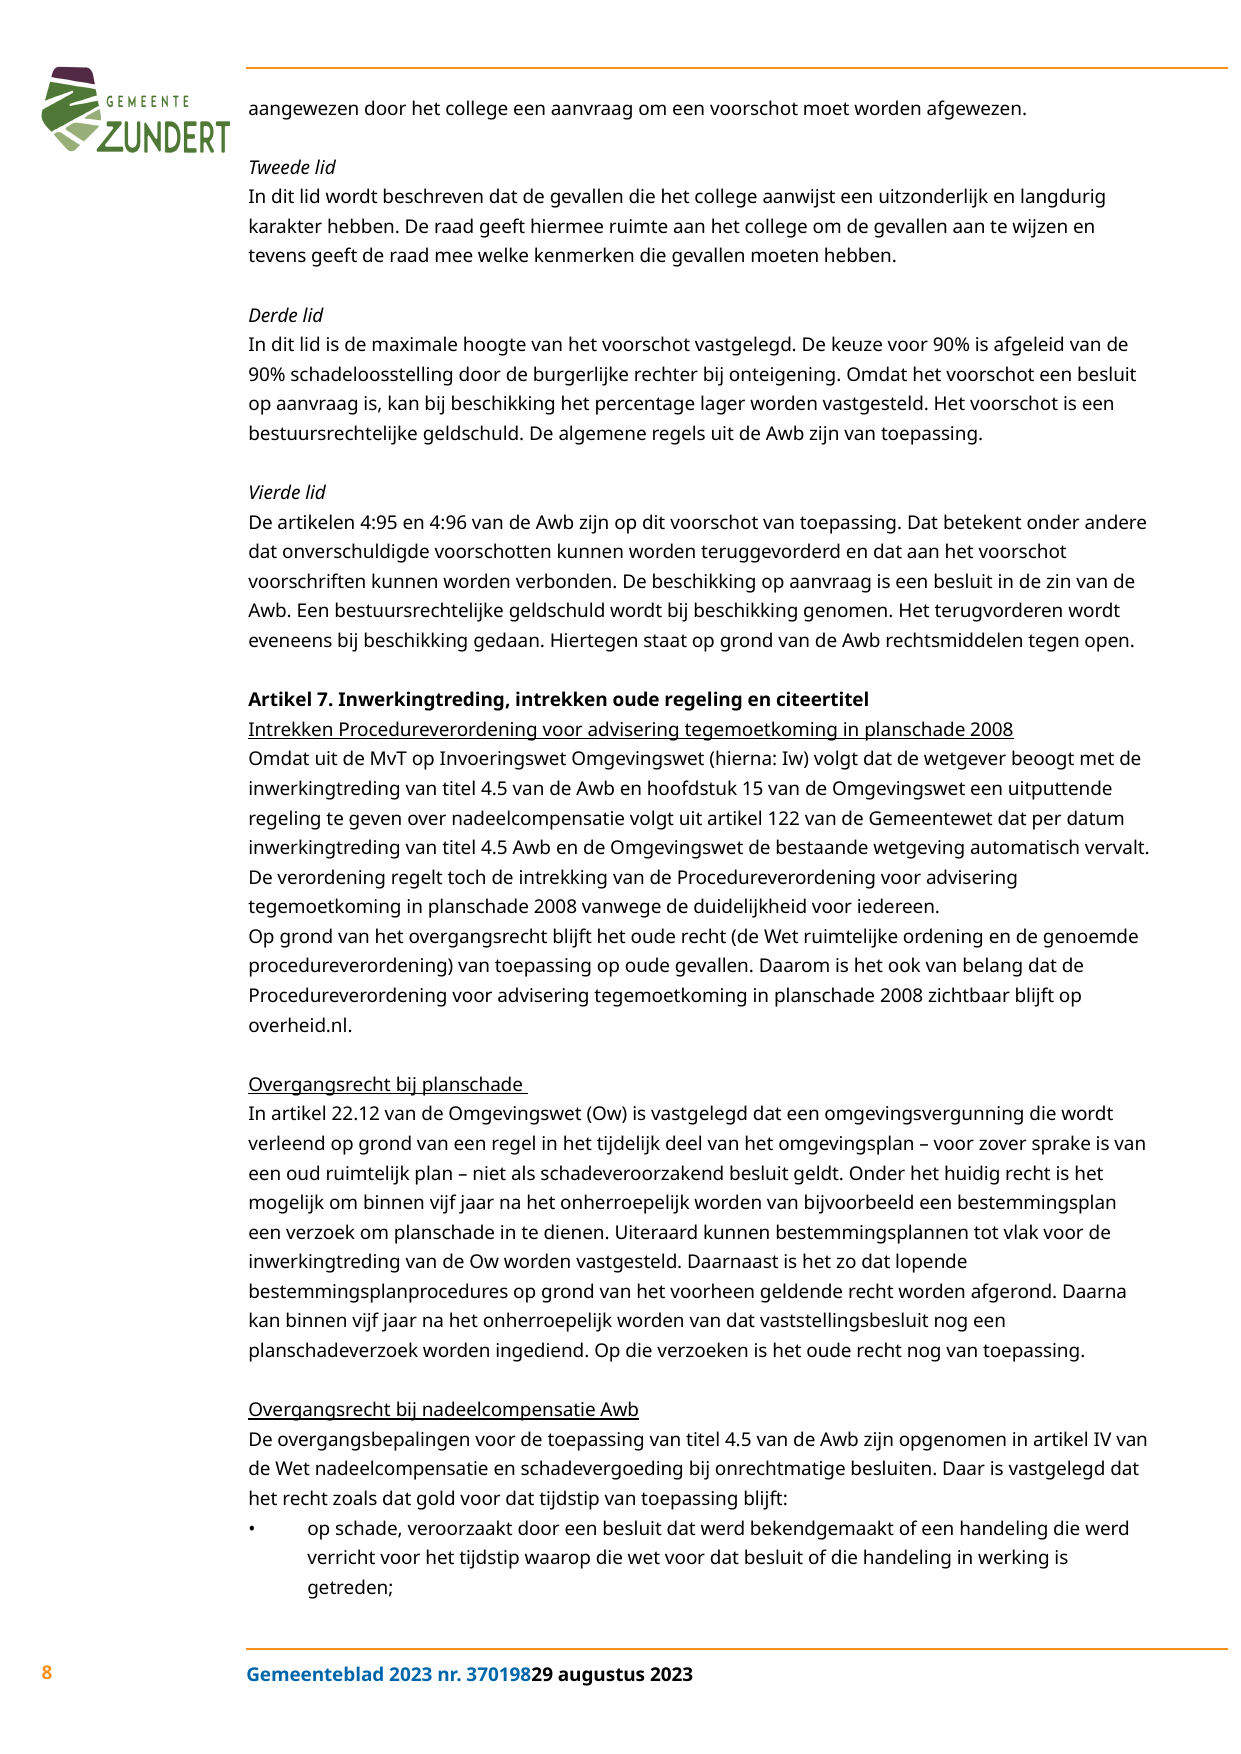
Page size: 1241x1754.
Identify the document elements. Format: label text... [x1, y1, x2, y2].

text Tweede lid [248, 154, 1152, 180]
text In dit lid is de maximale hoogte van het voorschot vastgelegd. De keuze voor 90% is afgeleid van de 90% schadeloosstelling door de burgerlijke rechter bij onteigening. Omdat het voorschot een besluit op aanvraag is, kan bij beschikking het percentage lager worden vastgesteld. Het voorschot is een bestuursrechtelijke geldschuld. De algemene regels uit de Awb zijn van toepassing. [248, 331, 1152, 446]
text Overgangsrecht bij planschade [248, 1071, 1152, 1097]
text De overgangsbepalingen voor de toepassing van titel 4.5 van de Awb zijn opgenomen in artikel IV van de Wet nadeelcompensatie en schadevergoeding bij onrechtmatige besluiten. Daar is vastgelegd dat het recht zoals dat gold voor dat tijdstip van toepassing blijft: [248, 1426, 1152, 1511]
list op schade, veroorzaakt door een besluit dat werd bekendgemaakt of een handeling die werd verricht voor het tijdstip waarop die wet voor dat besluit of die handeling in werking is getreden; [248, 1515, 1152, 1600]
text Omdat uit de MvT op Invoeringswet Omgevingswet (hierna: Iw) volgt dat de wetgever beoogt met de inwerkingtreding van titel 4.5 van de Awb en hoofdstuk 15 van de Omgevingswet een uitputtende regeling te geven over nadeelcompensatie volgt uit artikel 122 van de Gemeentewet dat per datum inwerkingtreding van titel 4.5 Awb en de Omgevingswet de bestaande wetgeving automatisch vervalt. De verordening regelt toch de intrekking van de Procedureverordening voor advisering tegemoetkoming in planschade 2008 vanwege de duidelijkheid voor iedereen. [248, 746, 1152, 919]
text In artikel 22.12 van de Omgevingswet (Ow) is vastgelegd dat een omgevingsvergunning die wordt verleend op grond van een regel in het tijdelijk deel van het omgevingsplan – voor zover sprake is van een oud ruimtelijk plan – niet als schadeveroorzakend besluit geldt. Onder het huidig recht is het mogelijk om binnen vijf jaar na het onherroepelijk worden van bijvoorbeeld een bestemmingsplan een verzoek om planschade in te dienen. Uiteraard kunnen bestemmingsplannen tot vlak voor de inwerkingtreding van de Ow worden vastgesteld. Daarnaast is het zo dat lopende bestemmingsplanprocedures op grond van het voorheen geldende recht worden afgerond. Daarna kan binnen vijf jaar na het onherroepelijk worden van dat vaststellingsbesluit nog een planschadeverzoek worden ingediend. Op die verzoeken is het oude recht nog van toepassing. [248, 1101, 1152, 1363]
picture [41, 47, 231, 172]
text In dit lid wordt beschreven dat de gevallen die het college aanwijst een uitzonderlijk en langdurig karakter hebben. De raad geeft hiermee ruimte aan het college om de gevallen aan te wijzen en tevens geeft de raad mee welke kenmerken die gevallen moeten hebben. [248, 183, 1152, 268]
text Overgangsrecht bij nadeelcompensatie Awb [248, 1396, 1152, 1422]
text De artikelen 4:95 en 4:96 van de Awb zijn op dit voorschot van toepassing. Dat betekent onder andere dat onverschuldigde voorschotten kunnen worden teruggevorderd en dat aan het voorschot voorschriften kunnen worden verbonden. De beschikking op aanvraag is een besluit in de zin van de Awb. Een bestuursrechtelijke geldschuld wordt bij beschikking genomen. Het terugvorderen wordt eveneens bij beschikking gedaan. Hiertegen staat op grond van de Awb rechtsmiddelen tegen open. [248, 509, 1152, 653]
text Artikel 7. Inwerkingtreding, intrekken oude regeling en citeertitel [248, 686, 1152, 712]
text Derde lid [248, 302, 1152, 328]
text aangewezen door het college een aanvraag om een voorschot moet worden afgewezen. [248, 95, 1152, 121]
text Op grond van het overgangsrecht blijft het oude recht (de Wet ruimtelijke ordening en de genoemde procedureverordening) van toepassing op oude gevallen. Daarom is het ook van belang dat de Procedureverordening voor advisering tegemoetkoming in planschade 2008 zichtbaar blijft op overheid.nl. [248, 923, 1152, 1038]
text Intrekken Procedureverordening voor advisering tegemoetkoming in planschade 2008 [248, 716, 1152, 742]
text Vierde lid [248, 479, 1152, 505]
